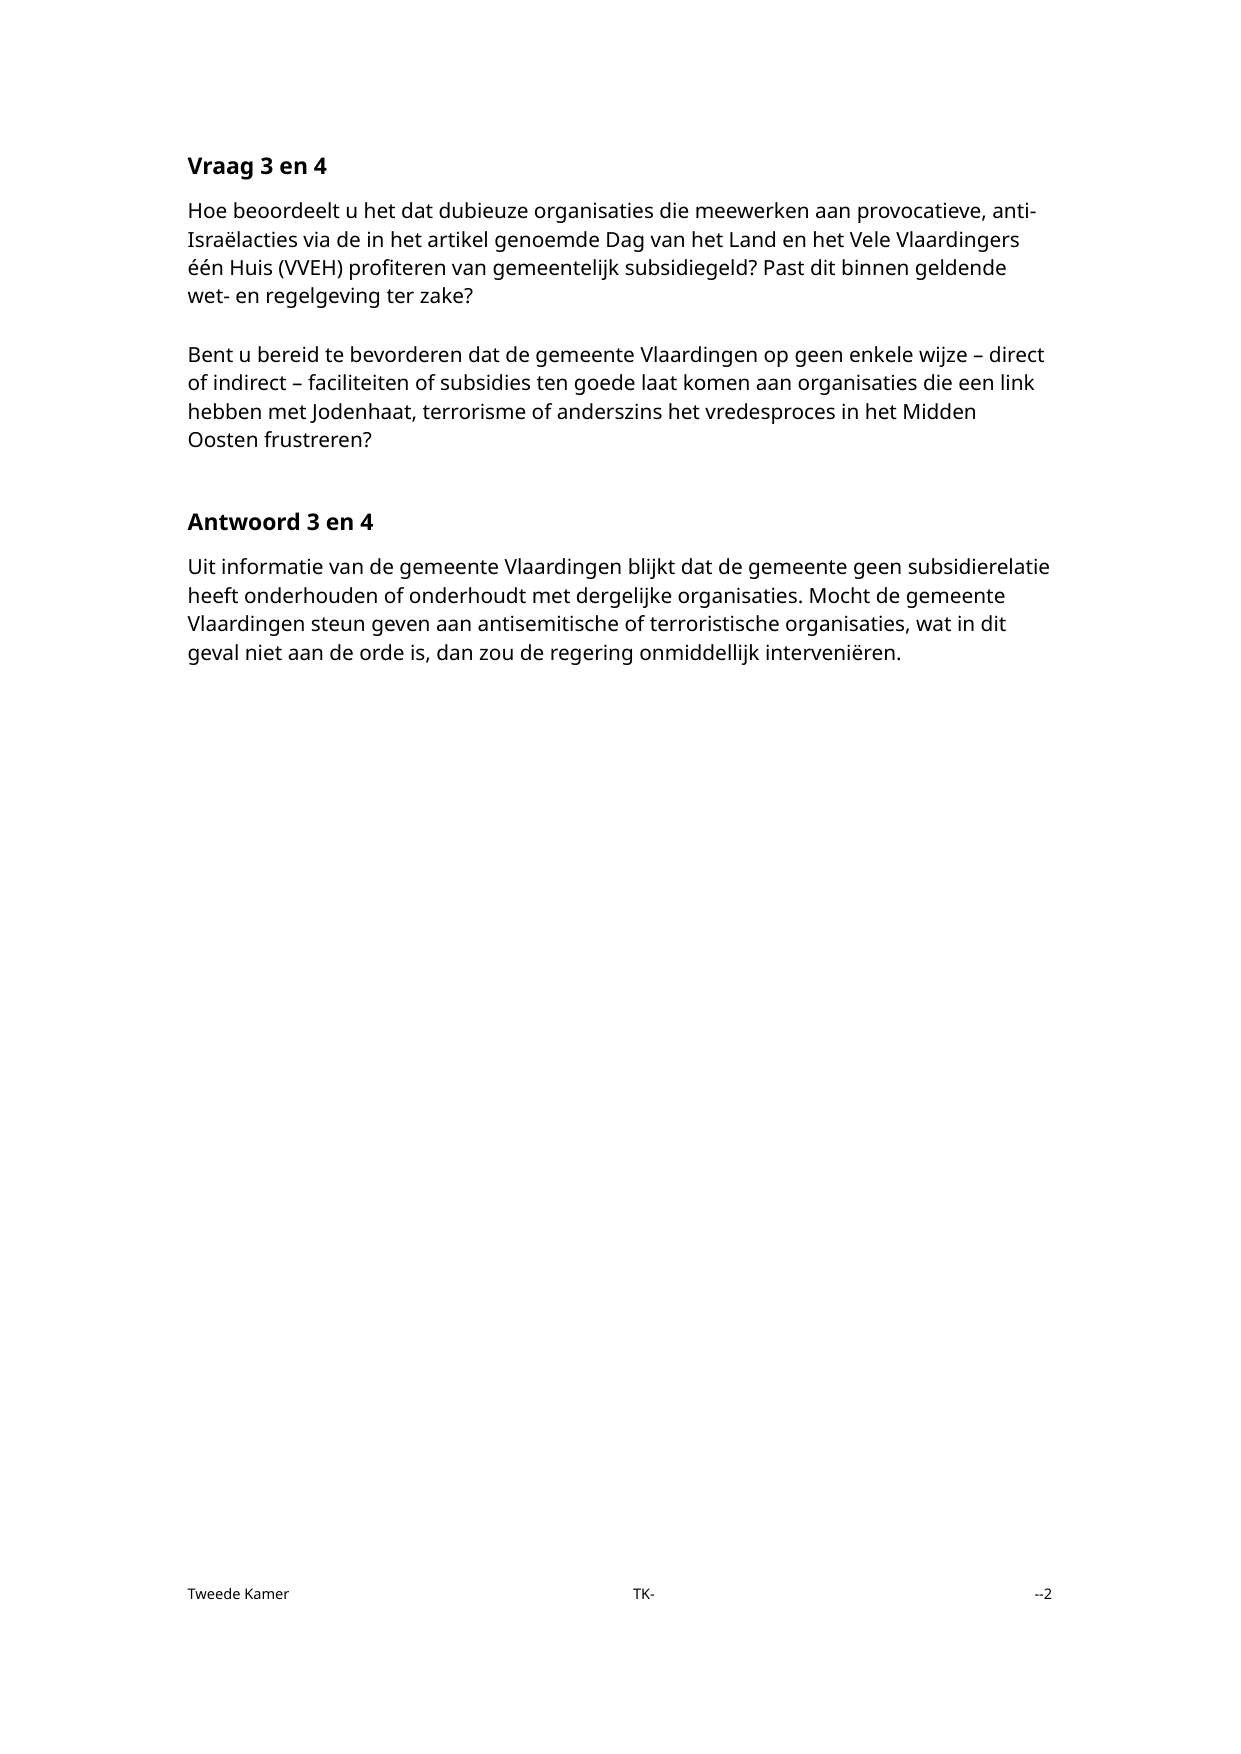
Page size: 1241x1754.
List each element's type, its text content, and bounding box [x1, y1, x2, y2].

text Uit informatie van de gemeente Vlaardingen blijkt dat de gemeente geen subsidierelatie heeft onderhouden of onderhoudt met dergelijke organisaties. Mocht de gemeente Vlaardingen steun geven aan antisemitische of terroristische organisaties, wat in dit geval niet aan de orde is, dan zou de regering onmiddellijk interveniëren. [187, 552, 1053, 666]
text Bent u bereid te bevorderen dat de gemeente Vlaardingen op geen enkele wijze – direct of indirect – faciliteiten of subsidies ten goede laat komen aan organisaties die een link hebben met Jodenhaat, terrorisme of anderszins het vredesproces in het Midden Oosten frustreren? [187, 340, 1053, 454]
subtitle Antwoord 3 en 4 [187, 506, 1053, 537]
subtitle Vraag 3 en 4 [187, 150, 1053, 181]
text Hoe beoordeelt u het dat dubieuze organisaties die meewerken aan provocatieve, anti-Israëlacties via de in het artikel genoemde Dag van het Land en het Vele Vlaardingers één Huis (VVEH) profiteren van gemeentelijk subsidiegeld? Past dit binnen geldende wet- en regelgeving ter zake? [187, 196, 1053, 310]
